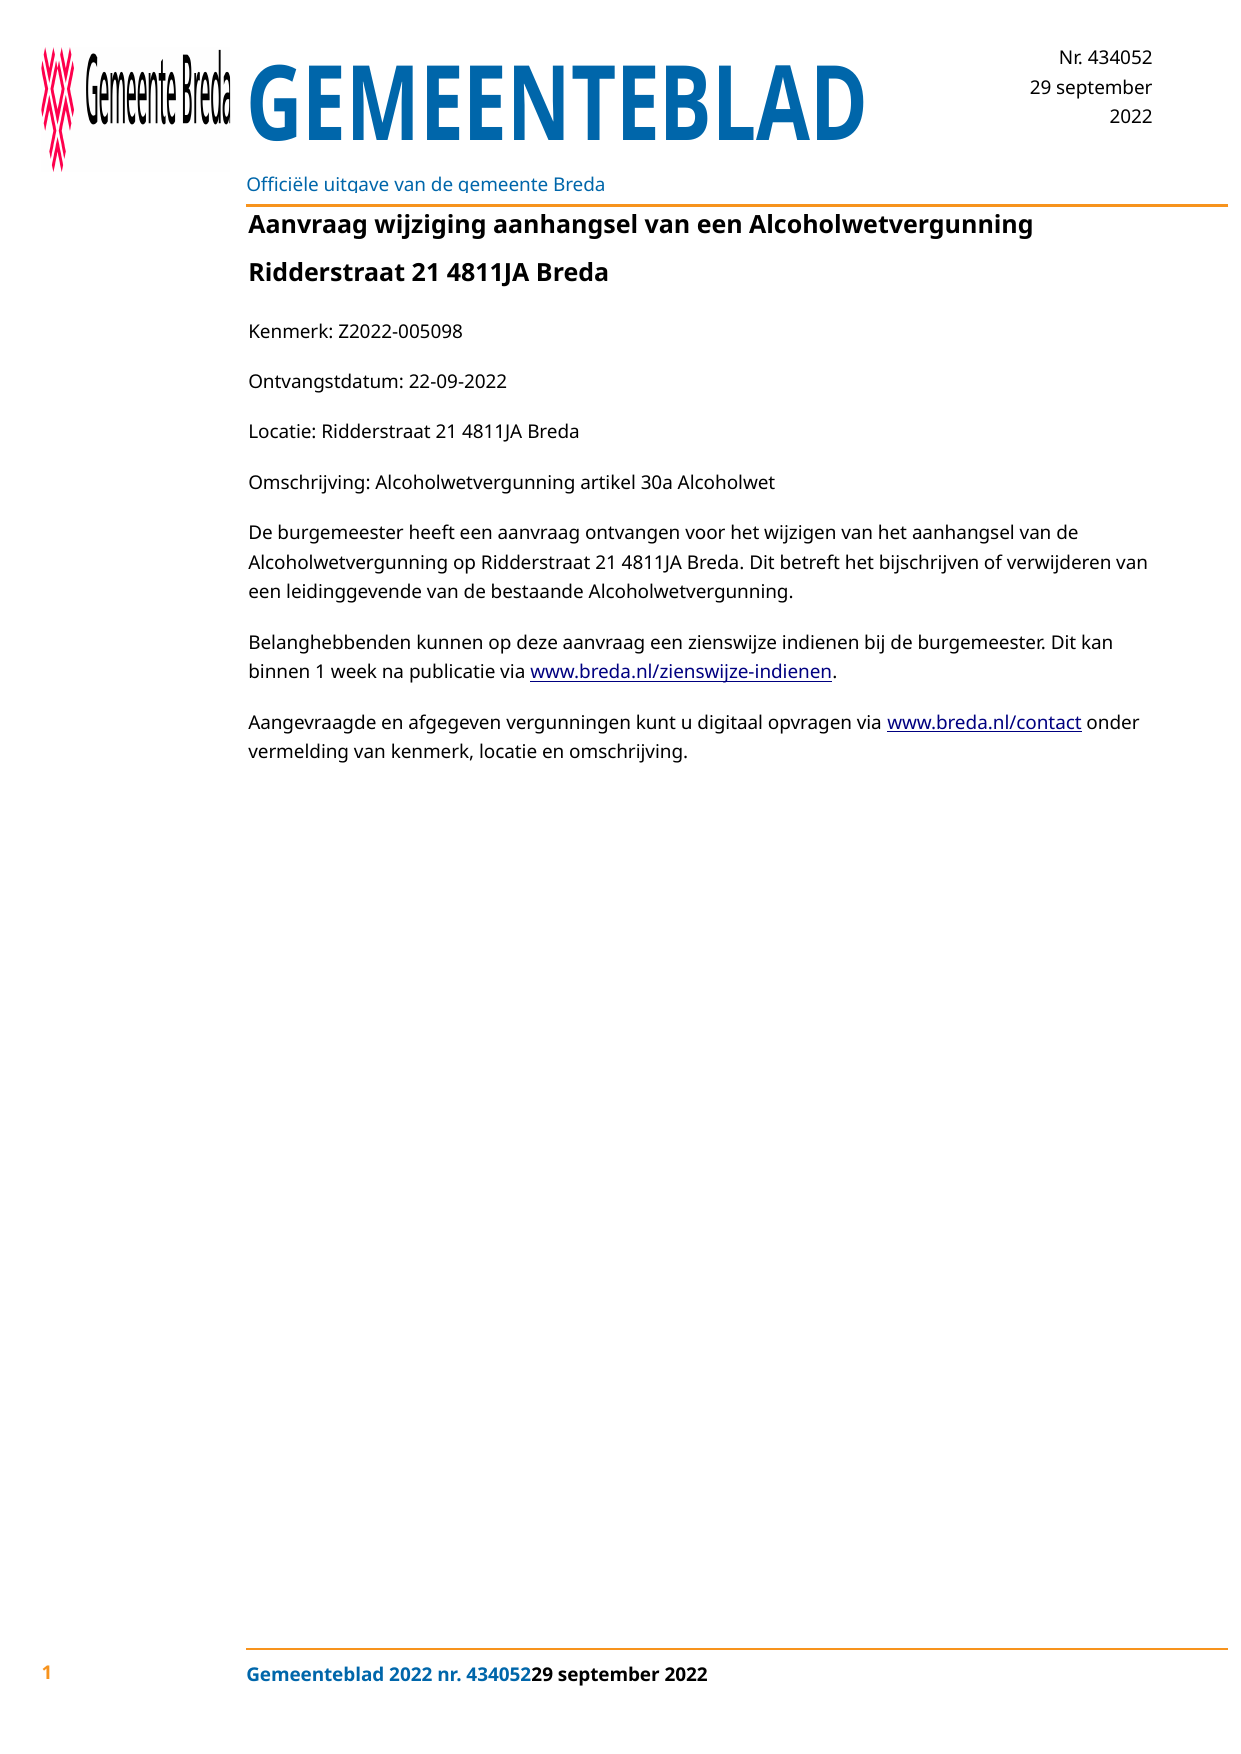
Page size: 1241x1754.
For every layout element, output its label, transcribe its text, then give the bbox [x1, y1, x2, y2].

text Aangevraagde en afgegeven vergunningen kunt u digitaal opvragen via www.breda.nl/contact onder vermelding van kenmerk, locatie en omschrijving. [248, 709, 1152, 764]
text Aanvraag wijziging aanhangsel van een Alcoholwetvergunning Ridderstraat 21 4811JA Breda [248, 207, 1152, 288]
text Belanghebbenden kunnen op deze aanvraag een zienswijze indienen bij de burgemeester. Dit kan binnen 1 week na publicatie via www.breda.nl/zienswijze-indienen. [248, 629, 1152, 684]
text Ontvangstdatum: 22-09-2022 [248, 368, 1152, 394]
picture [41, 47, 231, 172]
text Kenmerk: Z2022-005098 [248, 318, 1152, 344]
text Omschrijving: Alcoholwetvergunning artikel 30a Alcoholwet [248, 469, 1152, 495]
text Locatie: Ridderstraat 21 4811JA Breda [248, 419, 1152, 444]
text De burgemeester heeft een aanvraag ontvangen voor het wijzigen van het aanhangsel van de Alcoholwetvergunning op Ridderstraat 21 4811JA Breda. Dit betreft het bijschrijven of verwijderen van een leidinggevende van de bestaande Alcoholwetvergunning. [248, 519, 1152, 604]
